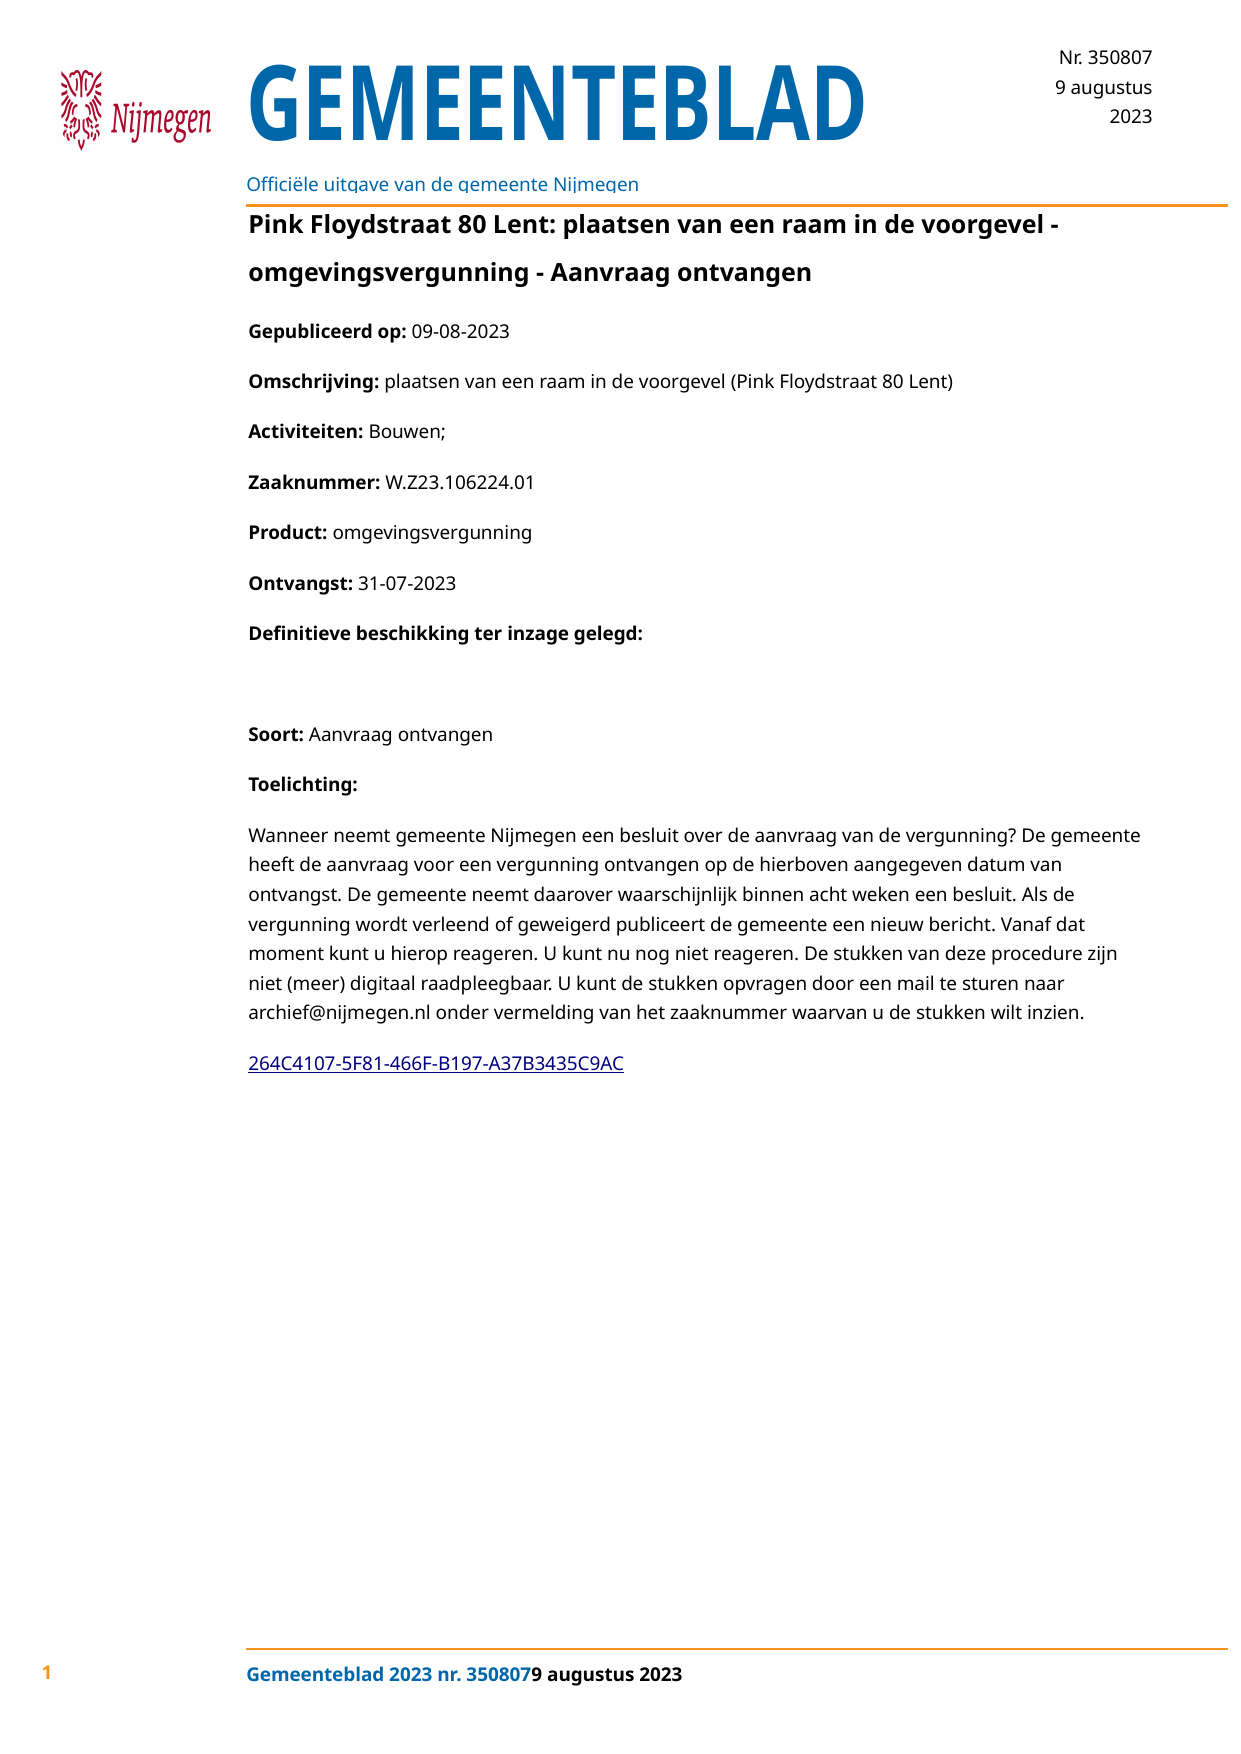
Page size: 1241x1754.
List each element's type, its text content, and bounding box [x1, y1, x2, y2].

picture [41, 47, 231, 172]
text Product: omgevingsvergunning [248, 519, 1152, 545]
text Omschrijving: plaatsen van een raam in de voorgevel (Pink Floydstraat 80 Lent) [248, 368, 1152, 394]
text 264C4107-5F81-466F-B197-A37B3435C9AC [248, 1050, 1152, 1076]
text Ontvangst: 31-07-2023 [248, 570, 1152, 596]
text Toelichting: [248, 772, 1152, 797]
text Activiteiten: Bouwen; [248, 419, 1152, 444]
text Definitieve beschikking ter inzage gelegd: [248, 620, 1152, 646]
text Pink Floydstraat 80 Lent: plaatsen van een raam in de voorgevel - omgevingsvergunning - Aanvraag ontvangen [248, 207, 1152, 288]
text Zaaknummer: W.Z23.106224.01 [248, 469, 1152, 495]
text Gepubliceerd op: 09-08-2023 [248, 318, 1152, 344]
text Wanneer neemt gemeente Nijmegen een besluit over de aanvraag van de vergunning? De gemeente heeft de aanvraag voor een vergunning ontvangen op de hierboven aangegeven datum van ontvangst. De gemeente neemt daarover waarschijnlijk binnen acht weken een besluit. Als de vergunning wordt verleend of geweigerd publiceert de gemeente een nieuw bericht. Vanaf dat moment kunt u hierop reageren. U kunt nu nog niet reageren. De stukken van deze procedure zijn niet (meer) digitaal raadpleegbaar. U kunt de stukken opvragen door een mail te sturen naar archief@nijmegen.nl onder vermelding van het zaaknummer waarvan u de stukken wilt inzien. [248, 822, 1152, 1025]
text Soort: Aanvraag ontvangen [248, 721, 1152, 747]
